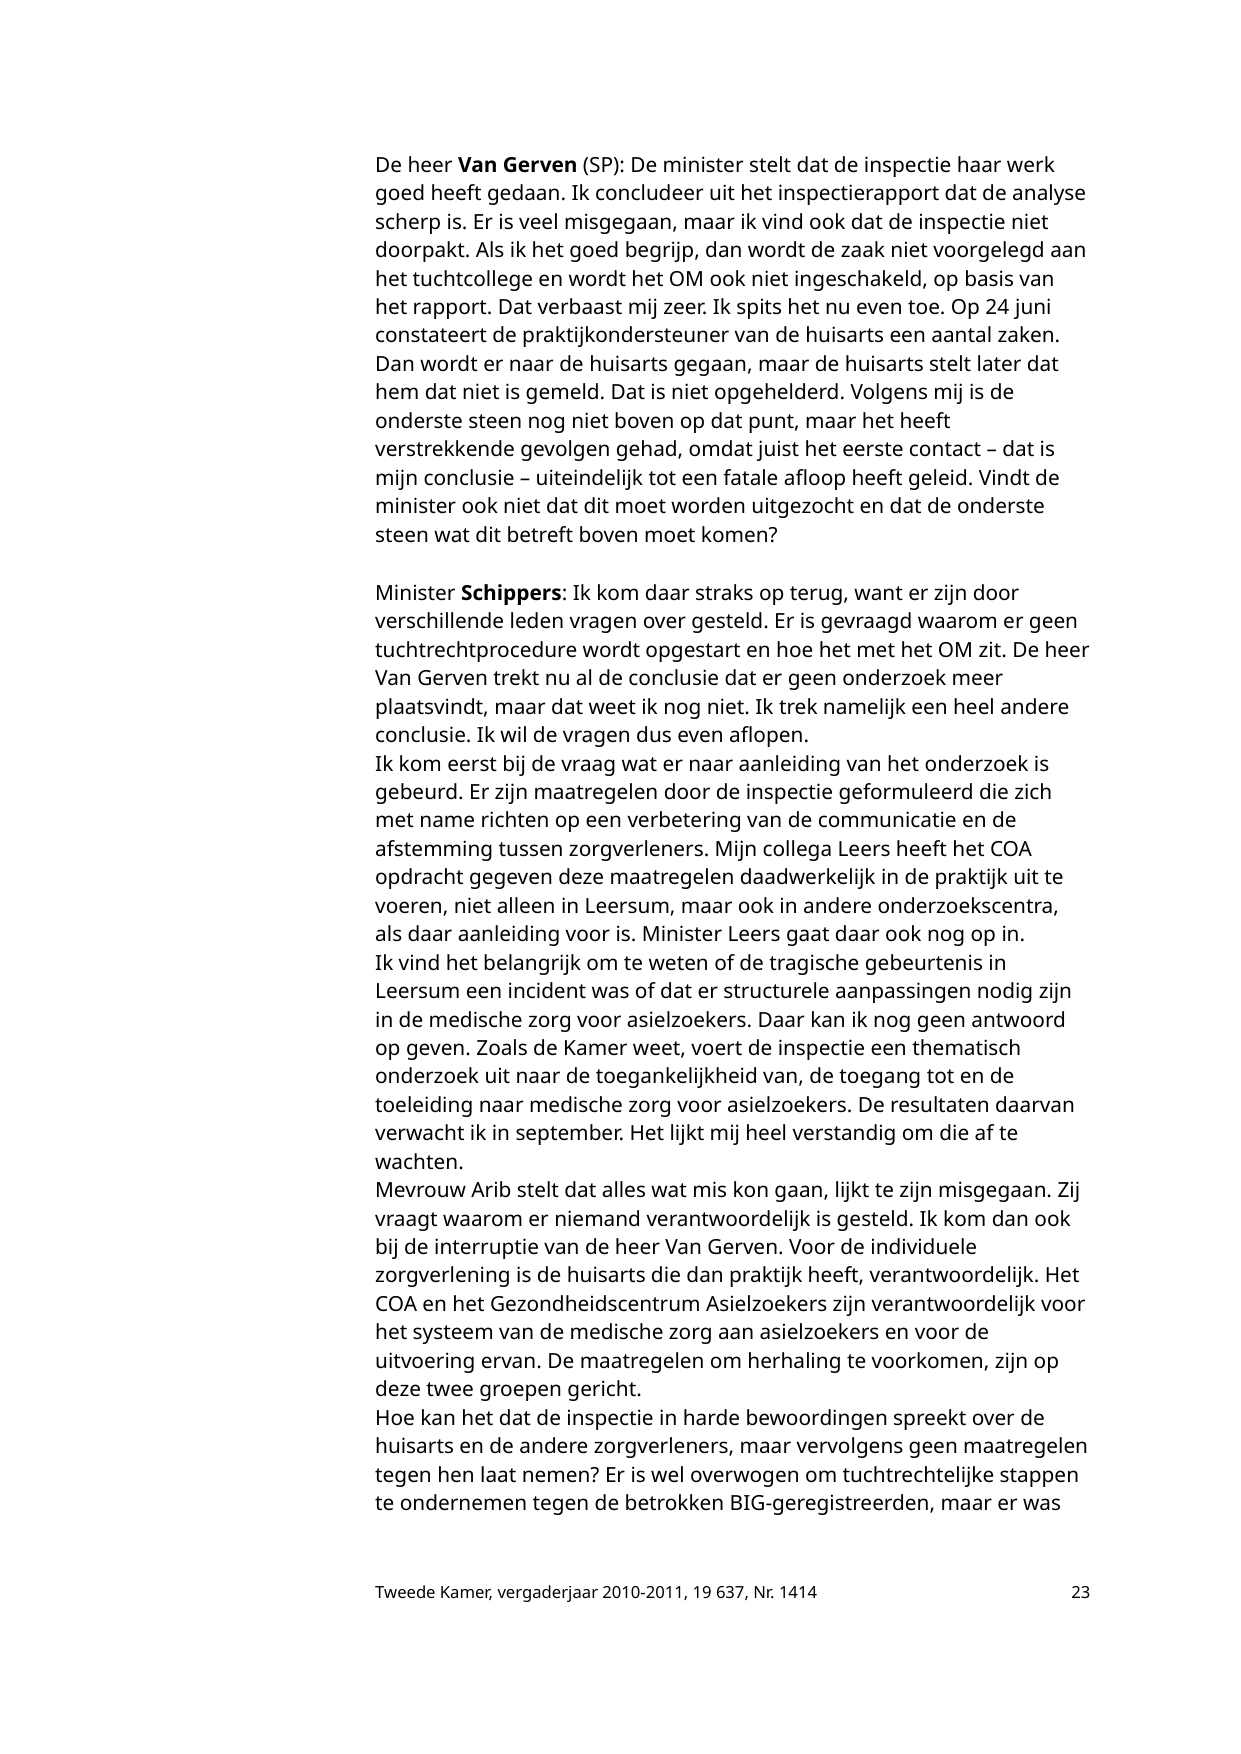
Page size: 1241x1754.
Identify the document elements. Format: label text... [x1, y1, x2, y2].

text Hoe kan het dat de inspectie in harde bewoordingen spreekt over de huisarts en de andere zorgverleners, maar vervolgens geen maatregelen tegen hen laat nemen? Er is wel overwogen om tuchtrechtelijke stappen te ondernemen tegen de betrokken BIG-geregistreerden, maar er was [375, 1403, 1090, 1517]
text Minister Schippers: Ik kom daar straks op terug, want er zijn door verschillende leden vragen over gesteld. Er is gevraagd waarom er geen tuchtrechtprocedure wordt opgestart en hoe het met het OM zit. De heer Van Gerven trekt nu al de conclusie dat er geen onderzoek meer plaatsvindt, maar dat weet ik nog niet. Ik trek namelijk een heel andere conclusie. Ik wil de vragen dus even aflopen. [375, 578, 1090, 749]
text Mevrouw Arib stelt dat alles wat mis kon gaan, lijkt te zijn misgegaan. Zij vraagt waarom er niemand verantwoordelijk is gesteld. Ik kom dan ook bij de interruptie van de heer Van Gerven. Voor de individuele zorgverlening is de huisarts die dan praktijk heeft, verantwoordelijk. Het COA en het Gezondheidscentrum Asielzoekers zijn verantwoordelijk voor het systeem van de medische zorg aan asielzoekers en voor de uitvoering ervan. De maatregelen om herhaling te voorkomen, zijn op deze twee groepen gericht. [375, 1175, 1090, 1403]
text Ik vind het belangrijk om te weten of de tragische gebeurtenis in Leersum een incident was of dat er structurele aanpassingen nodig zijn in de medische zorg voor asielzoekers. Daar kan ik nog geen antwoord op geven. Zoals de Kamer weet, voert de inspectie een thematisch onderzoek uit naar de toegankelijkheid van, de toegang tot en de toeleiding naar medische zorg voor asielzoekers. De resultaten daarvan verwacht ik in september. Het lijkt mij heel verstandig om die af te wachten. [375, 948, 1090, 1175]
text De heer Van Gerven (SP): De minister stelt dat de inspectie haar werk goed heeft gedaan. Ik concludeer uit het inspectierapport dat de analyse scherp is. Er is veel misgegaan, maar ik vind ook dat de inspectie niet doorpakt. Als ik het goed begrijp, dan wordt de zaak niet voorgelegd aan het tuchtcollege en wordt het OM ook niet ingeschakeld, op basis van het rapport. Dat verbaast mij zeer. Ik spits het nu even toe. Op 24 juni constateert de praktijkondersteuner van de huisarts een aantal zaken. Dan wordt er naar de huisarts gegaan, maar de huisarts stelt later dat hem dat niet is gemeld. Dat is niet opgehelderd. Volgens mij is de onderste steen nog niet boven op dat punt, maar het heeft verstrekkende gevolgen gehad, omdat juist het eerste contact – dat is mijn conclusie – uiteindelijk tot een fatale afloop heeft geleid. Vindt de minister ook niet dat dit moet worden uitgezocht en dat de onderste steen wat dit betreft boven moet komen? [375, 150, 1090, 548]
text Ik kom eerst bij de vraag wat er naar aanleiding van het onderzoek is gebeurd. Er zijn maatregelen door de inspectie geformuleerd die zich met name richten op een verbetering van de communicatie en de afstemming tussen zorgverleners. Mijn collega Leers heeft het COA opdracht gegeven deze maatregelen daadwerkelijk in de praktijk uit te voeren, niet alleen in Leersum, maar ook in andere onderzoekscentra, als daar aanleiding voor is. Minister Leers gaat daar ook nog op in. [375, 749, 1090, 948]
